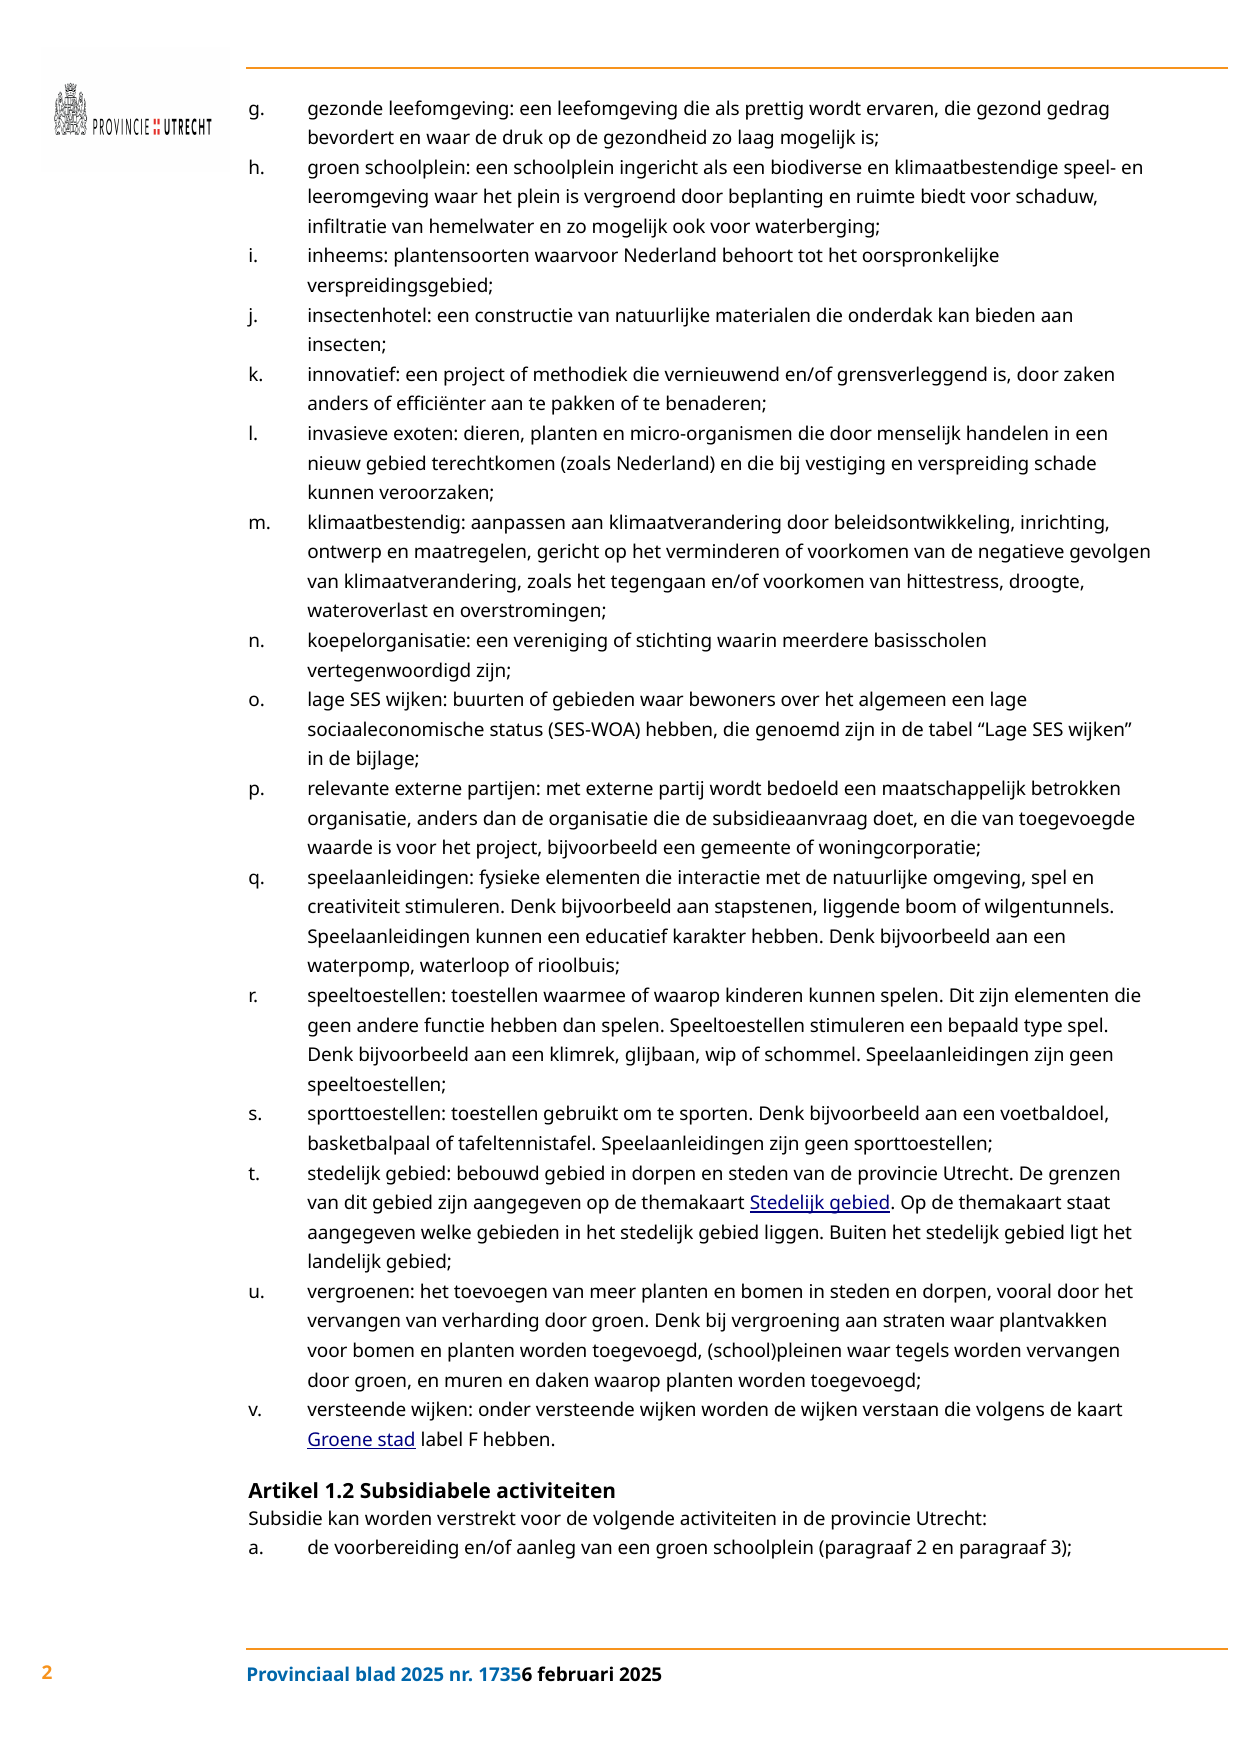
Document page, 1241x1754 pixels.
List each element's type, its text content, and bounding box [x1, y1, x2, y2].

list relevante externe partijen: met externe partij wordt bedoeld een maatschappelijk betrokken organisatie, anders dan de organisatie die de subsidieaanvraag doet, en die van toegevoegde waarde is voor het project, bijvoorbeeld een gemeente of woningcorporatie; [248, 775, 1152, 860]
list groen schoolplein: een schoolplein ingericht als een biodiverse en klimaatbestendige speel- en leeromgeving waar het plein is vergroend door beplanting en ruimte biedt voor schaduw, infiltratie van hemelwater en zo mogelijk ook voor waterberging; [248, 154, 1152, 239]
list stedelijk gebied: bebouwd gebied in dorpen en steden van de provincie Utrecht. De grenzen van dit gebied zijn aangegeven op de themakaart Stedelijk gebied. Op de themakaart staat aangegeven welke gebieden in het stedelijk gebied liggen. Buiten het stedelijk gebied ligt het landelijk gebied; [248, 1160, 1152, 1274]
list versteende wijken: onder versteende wijken worden de wijken verstaan die volgens de kaart Groene stad label F hebben. [248, 1396, 1152, 1452]
list lage SES wijken: buurten of gebieden waar bewoners over het algemeen een lage sociaaleconomische status (SES-WOA) hebben, die genoemd zijn in de tabel “Lage SES wijken” in de bijlage; [248, 686, 1152, 771]
list sporttoestellen: toestellen gebruikt om te sporten. Denk bijvoorbeeld aan een voetbaldoel, basketbalpaal of tafeltennistafel. Speelaanleidingen zijn geen sporttoestellen; [248, 1101, 1152, 1156]
list speelaanleidingen: fysieke elementen die interactie met de natuurlijke omgeving, spel en creativiteit stimuleren. Denk bijvoorbeeld aan stapstenen, liggende boom of wilgentunnels. Speelaanleidingen kunnen een educatief karakter hebben. Denk bijvoorbeeld aan een waterpomp, waterloop of rioolbuis; [248, 864, 1152, 978]
list innovatief: een project of methodiek die vernieuwend en/of grensverleggend is, door zaken anders of efficiënter aan te pakken of te benaderen; [248, 361, 1152, 416]
list invasieve exoten: dieren, planten en micro-organismen die door menselijk handelen in een nieuw gebied terechtkomen (zoals Nederland) en die bij vestiging en verspreiding schade kunnen veroorzaken; [248, 420, 1152, 505]
list de voorbereiding en/of aanleg van een groen schoolplein (paragraaf 2 en paragraaf 3); [248, 1534, 1152, 1560]
list vergroenen: het toevoegen van meer planten en bomen in steden en dorpen, vooral door het vervangen van verharding door groen. Denk bij vergroening aan straten waar plantvakken voor bomen en planten worden toegevoegd, (school)pleinen waar tegels worden vervangen door groen, en muren en daken waarop planten worden toegevoegd; [248, 1278, 1152, 1393]
list klimaatbestendig: aanpassen aan klimaatverandering door beleidsontwikkeling, inrichting, ontwerp en maatregelen, gericht op het verminderen of voorkomen van de negatieve gevolgen van klimaatverandering, zoals het tegengaan en/of voorkomen van hittestress, droogte, wateroverlast en overstromingen; [248, 509, 1152, 623]
list koepelorganisatie: een vereniging of stichting waarin meerdere basisscholen vertegenwoordigd zijn; [248, 627, 1152, 683]
list insectenhotel: een constructie van natuurlijke materialen die onderdak kan bieden aan insecten; [248, 302, 1152, 357]
text Subsidie kan worden verstrekt voor de volgende activiteiten in de provincie Utrecht: [248, 1505, 1152, 1531]
picture [41, 47, 231, 172]
list speeltoestellen: toestellen waarmee of waarop kinderen kunnen spelen. Dit zijn elementen die geen andere functie hebben dan spelen. Speeltoestellen stimuleren een bepaald type spel. Denk bijvoorbeeld aan een klimrek, glijbaan, wip of schommel. Speelaanleidingen zijn geen speeltoestellen; [248, 982, 1152, 1097]
list inheems: plantensoorten waarvoor Nederland behoort tot het oorspronkelijke verspreidingsgebied; [248, 243, 1152, 298]
list gezonde leefomgeving: een leefomgeving die als prettig wordt ervaren, die gezond gedrag bevordert en waar de druk op de gezondheid zo laag mogelijk is; [248, 95, 1152, 150]
text Artikel 1.2 Subsidiabele activiteiten [248, 1476, 1152, 1505]
